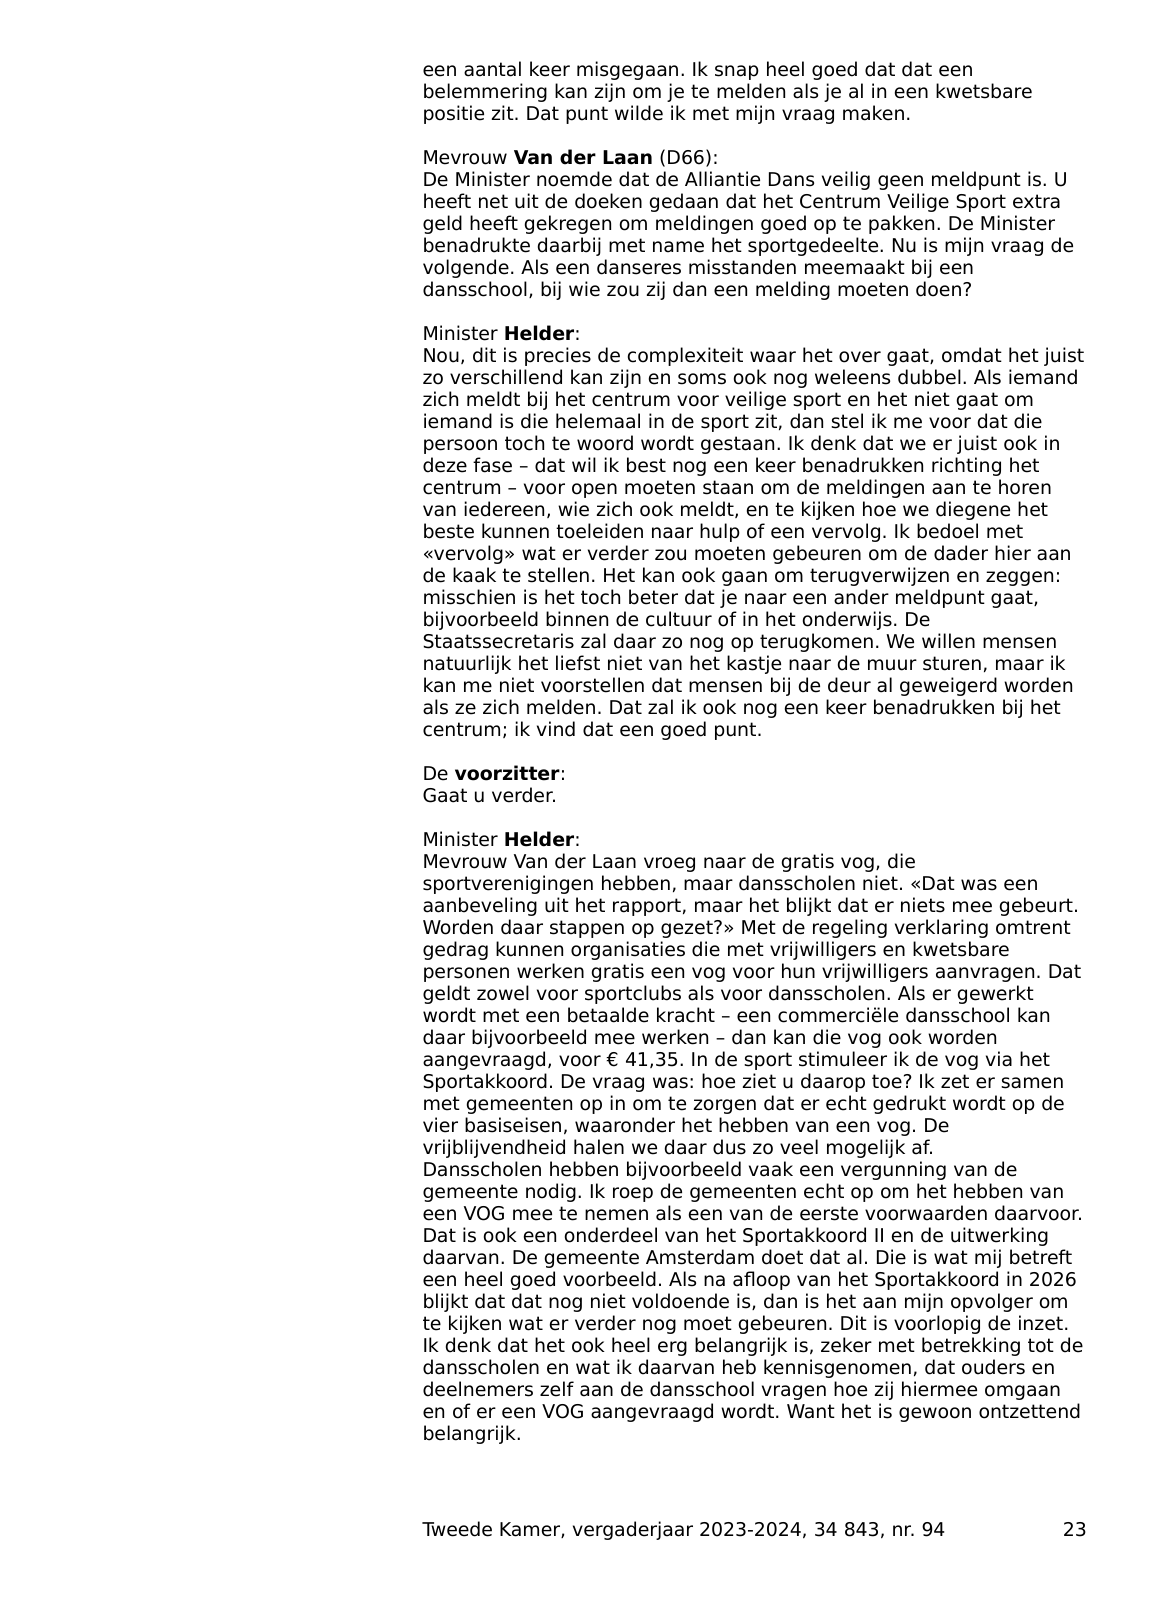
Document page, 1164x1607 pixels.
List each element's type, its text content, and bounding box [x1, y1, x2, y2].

text Mevrouw Van der Laan (D66): [422, 147, 1087, 169]
text De Minister noemde dat de Alliantie Dans veilig geen meldpunt is. U heeft net uit de doeken gedaan dat het Centrum Veilige Sport extra geld heeft gekregen om meldingen goed op te pakken. De Minister benadrukte daarbij met name het sportgedeelte. Nu is mijn vraag de volgende. Als een danseres misstanden meemaakt bij een dansschool, bij wie zou zij dan een melding moeten doen? [422, 169, 1087, 301]
text Gaat u verder. [422, 785, 1087, 807]
text Ik denk dat het ook heel erg belangrijk is, zeker met betrekking tot de dansscholen en wat ik daarvan heb kennisgenomen, dat ouders en deelnemers zelf aan de dansschool vragen hoe zij hiermee omgaan en of er een VOG aangevraagd wordt. Want het is gewoon ontzettend belangrijk. [422, 1335, 1087, 1444]
text Minister Helder: [422, 323, 1087, 345]
text een aantal keer misgegaan. Ik snap heel goed dat dat een belemmering kan zijn om je te melden als je al in een kwetsbare positie zit. Dat punt wilde ik met mijn vraag maken. [422, 59, 1087, 125]
text Mevrouw Van der Laan vroeg naar de gratis vog, die sportverenigingen hebben, maar dansscholen niet. «Dat was een aanbeveling uit het rapport, maar het blijkt dat er niets mee gebeurt. Worden daar stappen op gezet?» Met de regeling verklaring omtrent gedrag kunnen organisaties die met vrijwilligers en kwetsbare personen werken gratis een vog voor hun vrijwilligers aanvragen. Dat geldt zowel voor sportclubs als voor dansscholen. Als er gewerkt wordt met een betaalde kracht – een commerciële dansschool kan daar bijvoorbeeld mee werken – dan kan die vog ook worden aangevraagd, voor € 41,35. In de sport stimuleer ik de vog via het Sportakkoord. De vraag was: hoe ziet u daarop toe? Ik zet er samen met gemeenten op in om te zorgen dat er echt gedrukt wordt op de vier basiseisen, waaronder het hebben van een vog. De vrijblijvendheid halen we daar dus zo veel mogelijk af. [422, 851, 1087, 1159]
text De voorzitter: [422, 763, 1087, 785]
text Dansscholen hebben bijvoorbeeld vaak een vergunning van de gemeente nodig. Ik roep de gemeenten echt op om het hebben van een VOG mee te nemen als een van de eerste voorwaarden daarvoor. Dat is ook een onderdeel van het Sportakkoord II en de uitwerking daarvan. De gemeente Amsterdam doet dat al. Die is wat mij betreft een heel goed voorbeeld. Als na afloop van het Sportakkoord in 2026 blijkt dat dat nog niet voldoende is, dan is het aan mijn opvolger om te kijken wat er verder nog moet gebeuren. Dit is voorlopig de inzet. [422, 1159, 1087, 1335]
text Nou, dit is precies de complexiteit waar het over gaat, omdat het juist zo verschillend kan zijn en soms ook nog weleens dubbel. Als iemand zich meldt bij het centrum voor veilige sport en het niet gaat om iemand is die helemaal in de sport zit, dan stel ik me voor dat die persoon toch te woord wordt gestaan. Ik denk dat we er juist ook in deze fase – dat wil ik best nog een keer benadrukken richting het centrum – voor open moeten staan om de meldingen aan te horen van iedereen, wie zich ook meldt, en te kijken hoe we diegene het beste kunnen toeleiden naar hulp of een vervolg. Ik bedoel met «vervolg» wat er verder zou moeten gebeuren om de dader hier aan de kaak te stellen. Het kan ook gaan om terugverwijzen en zeggen: misschien is het toch beter dat je naar een ander meldpunt gaat, bijvoorbeeld binnen de cultuur of in het onderwijs. De Staatssecretaris zal daar zo nog op terugkomen. We willen mensen natuurlijk het liefst niet van het kastje naar de muur sturen, maar ik kan me niet voorstellen dat mensen bij de deur al geweigerd worden als ze zich melden. Dat zal ik ook nog een keer benadrukken bij het centrum; ik vind dat een goed punt. [422, 345, 1087, 741]
text Minister Helder: [422, 829, 1087, 851]
